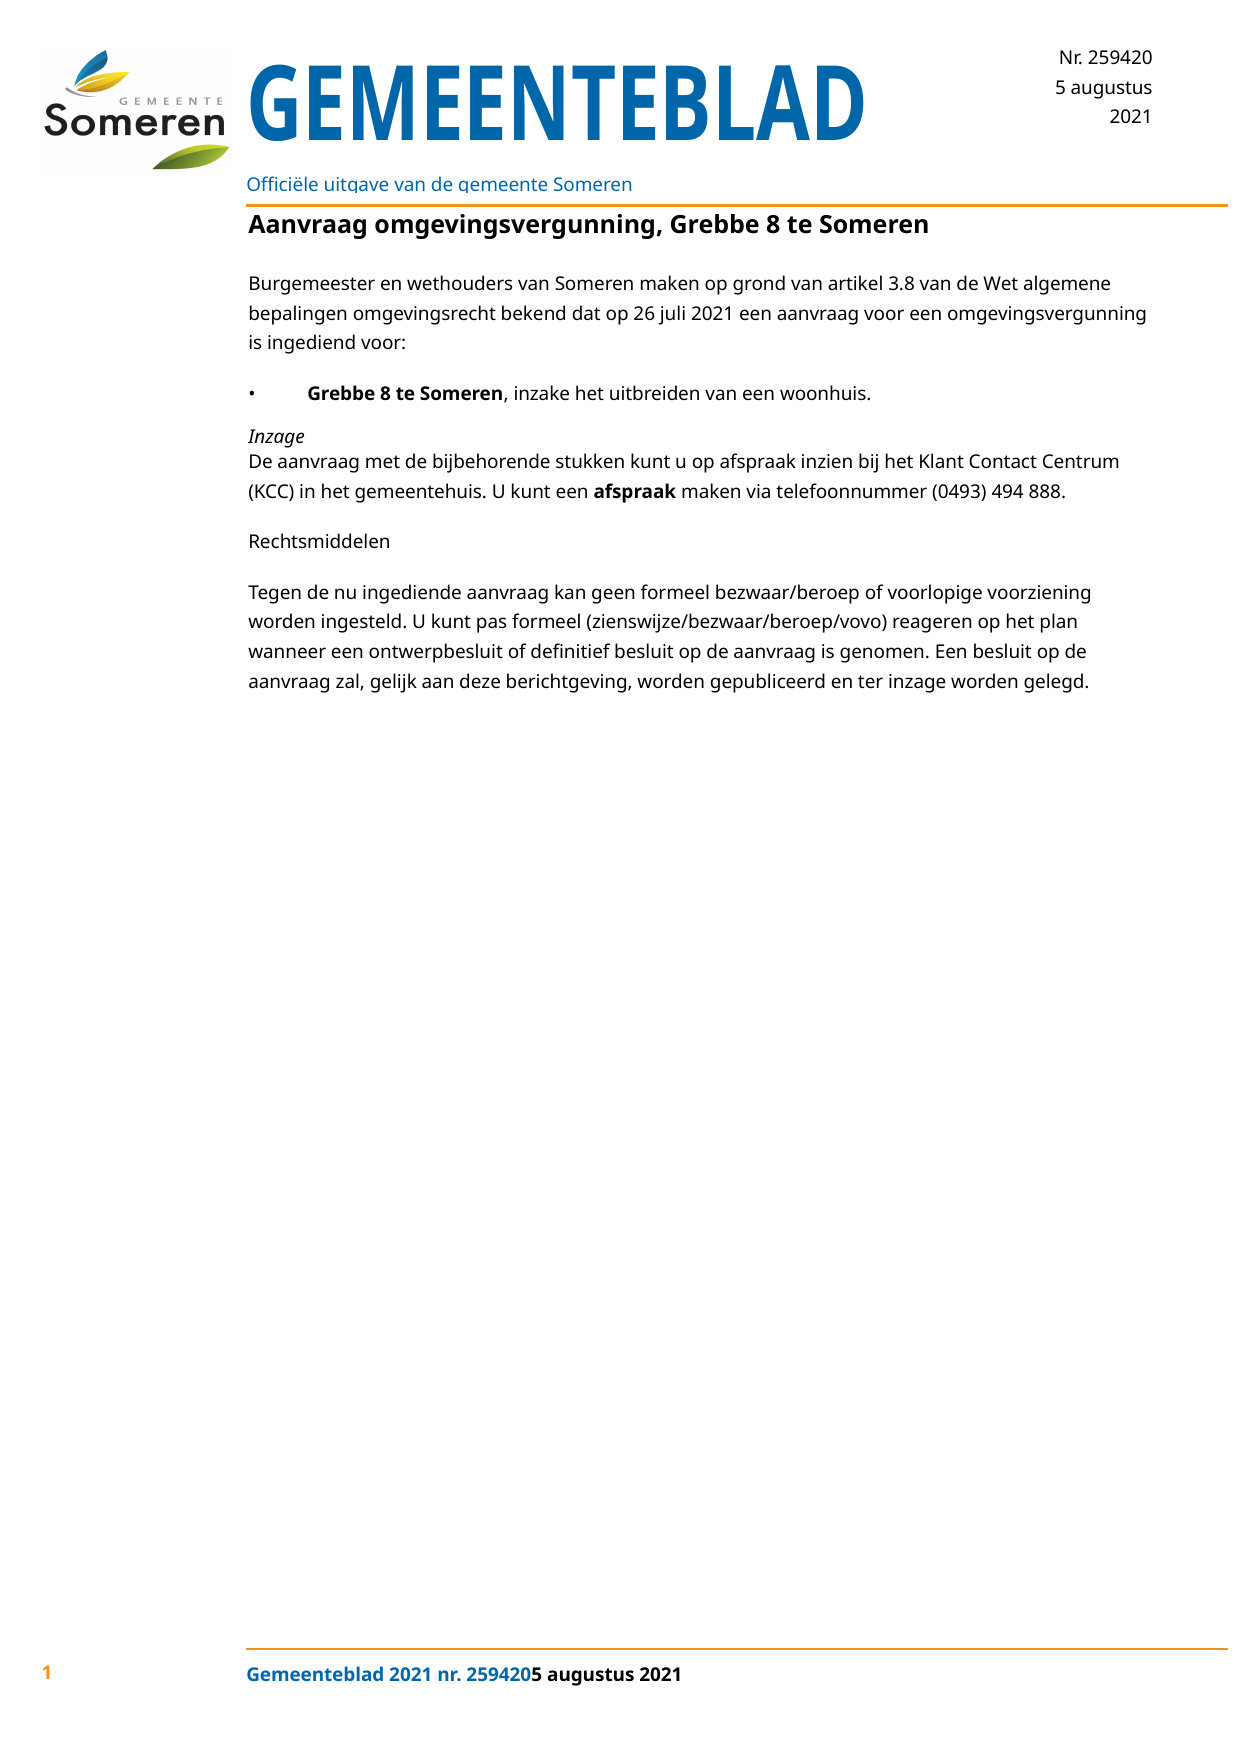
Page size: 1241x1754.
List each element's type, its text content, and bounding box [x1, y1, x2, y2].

text Tegen de nu ingediende aanvraag kan geen formeel bezwaar/beroep of voorlopige voorziening worden ingesteld. U kunt pas formeel (zienswijze/bezwaar/beroep/vovo) reageren op het plan wanneer een ontwerpbesluit of definitief besluit op de aanvraag is genomen. Een besluit op de aanvraag zal, gelijk aan deze berichtgeving, worden gepubliceerd en ter inzage worden gelegd. [248, 579, 1152, 694]
text De aanvraag met de bijbehorende stukken kunt u op afspraak inzien bij het Klant Contact Centrum (KCC) in het gemeentehuis. U kunt een afspraak maken via telefoonnummer (0493) 494 888. [248, 449, 1152, 504]
picture [41, 47, 231, 172]
text Burgemeester en wethouders van Someren maken op grond van artikel 3.8 van de Wet algemene bepalingen omgevingsrecht bekend dat op 26 juli 2021 een aanvraag voor een omgevingsvergunning is ingediend voor: [248, 270, 1152, 355]
text Inzage [248, 423, 1152, 449]
text Rechtsmiddelen [248, 529, 1152, 554]
text Aanvraag omgevingsvergunning, Grebbe 8 te Someren [248, 207, 1152, 241]
list Grebbe 8 te Someren, inzake het uitbreiden van een woonhuis. [248, 380, 1152, 406]
